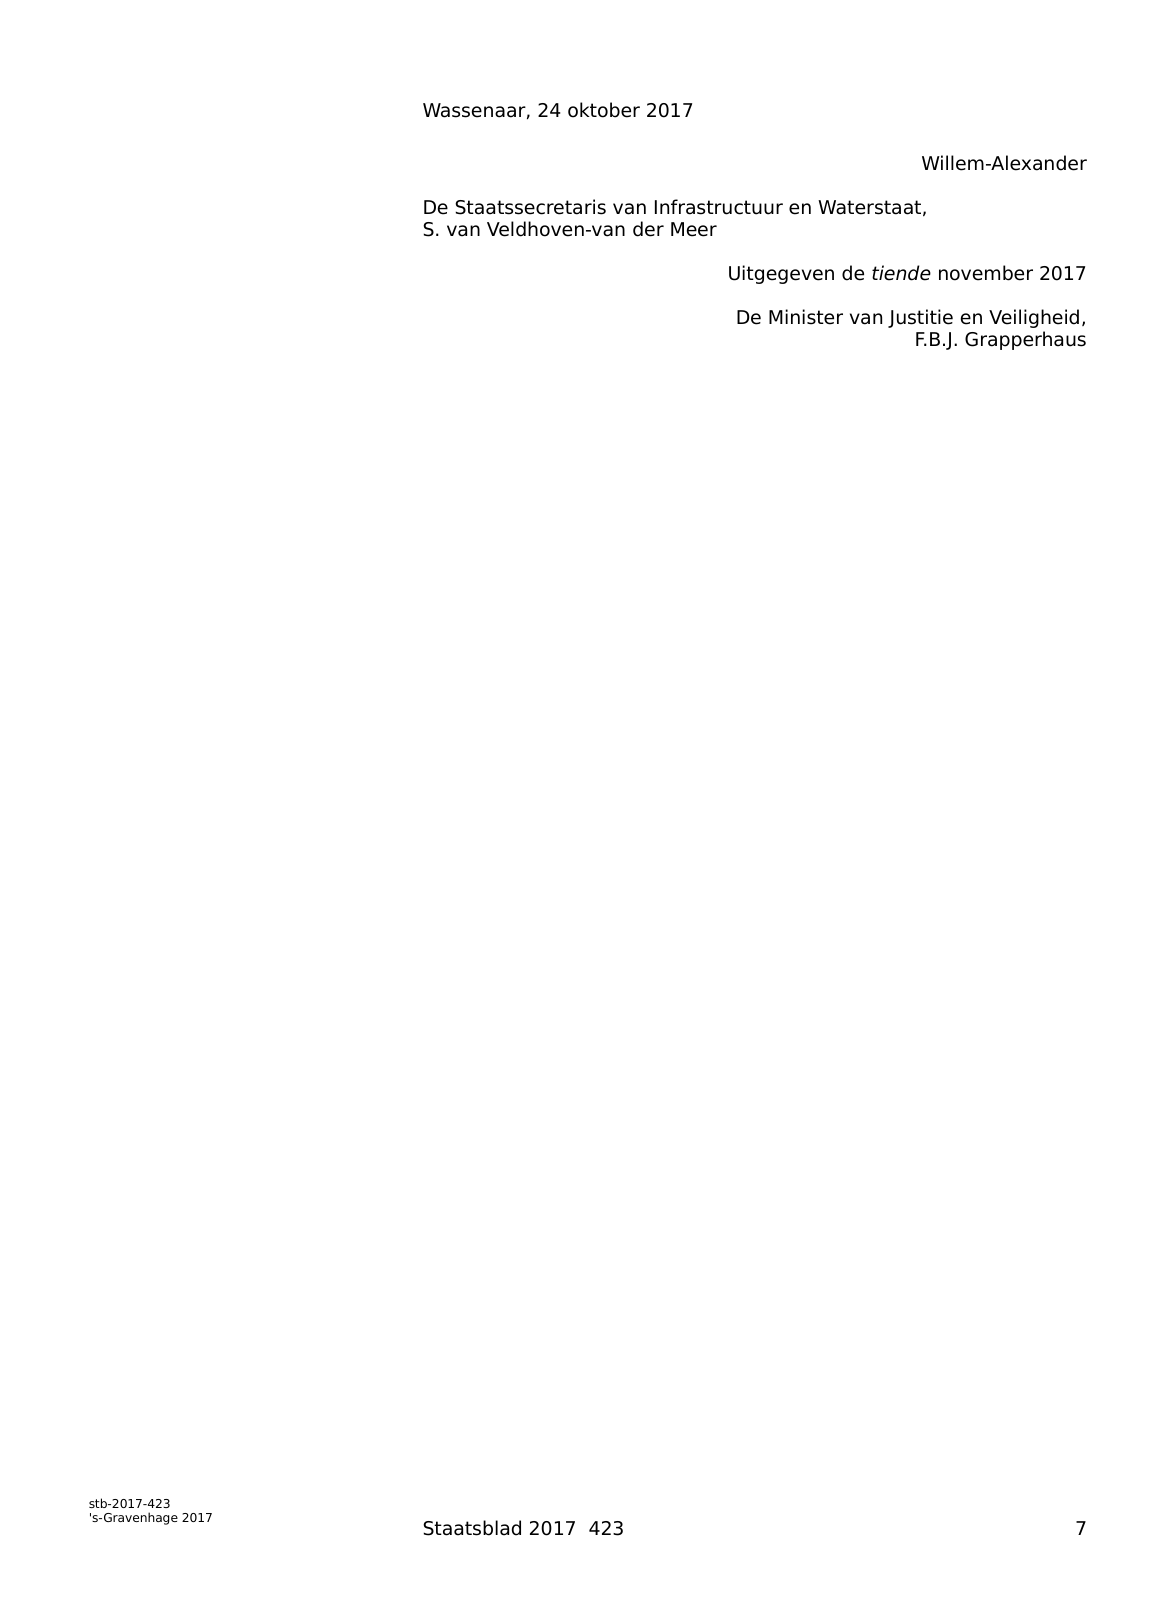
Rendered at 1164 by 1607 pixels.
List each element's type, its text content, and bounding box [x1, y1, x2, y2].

text De Staatssecretaris van Infrastructuur en Waterstaat, S. van Veldhoven-van der Meer [422, 197, 1087, 241]
text De Minister van Justitie en Veiligheid, F.B.J. Grapperhaus [422, 307, 1087, 351]
text Uitgegeven de tiende november 2017 [422, 263, 1087, 285]
text stb-2017-423 [88, 1497, 323, 1511]
text Willem-Alexander [422, 152, 1087, 174]
text 's-Gravenhage 2017 [88, 1511, 323, 1525]
text Wassenaar, 24 oktober 2017 [422, 100, 1087, 122]
